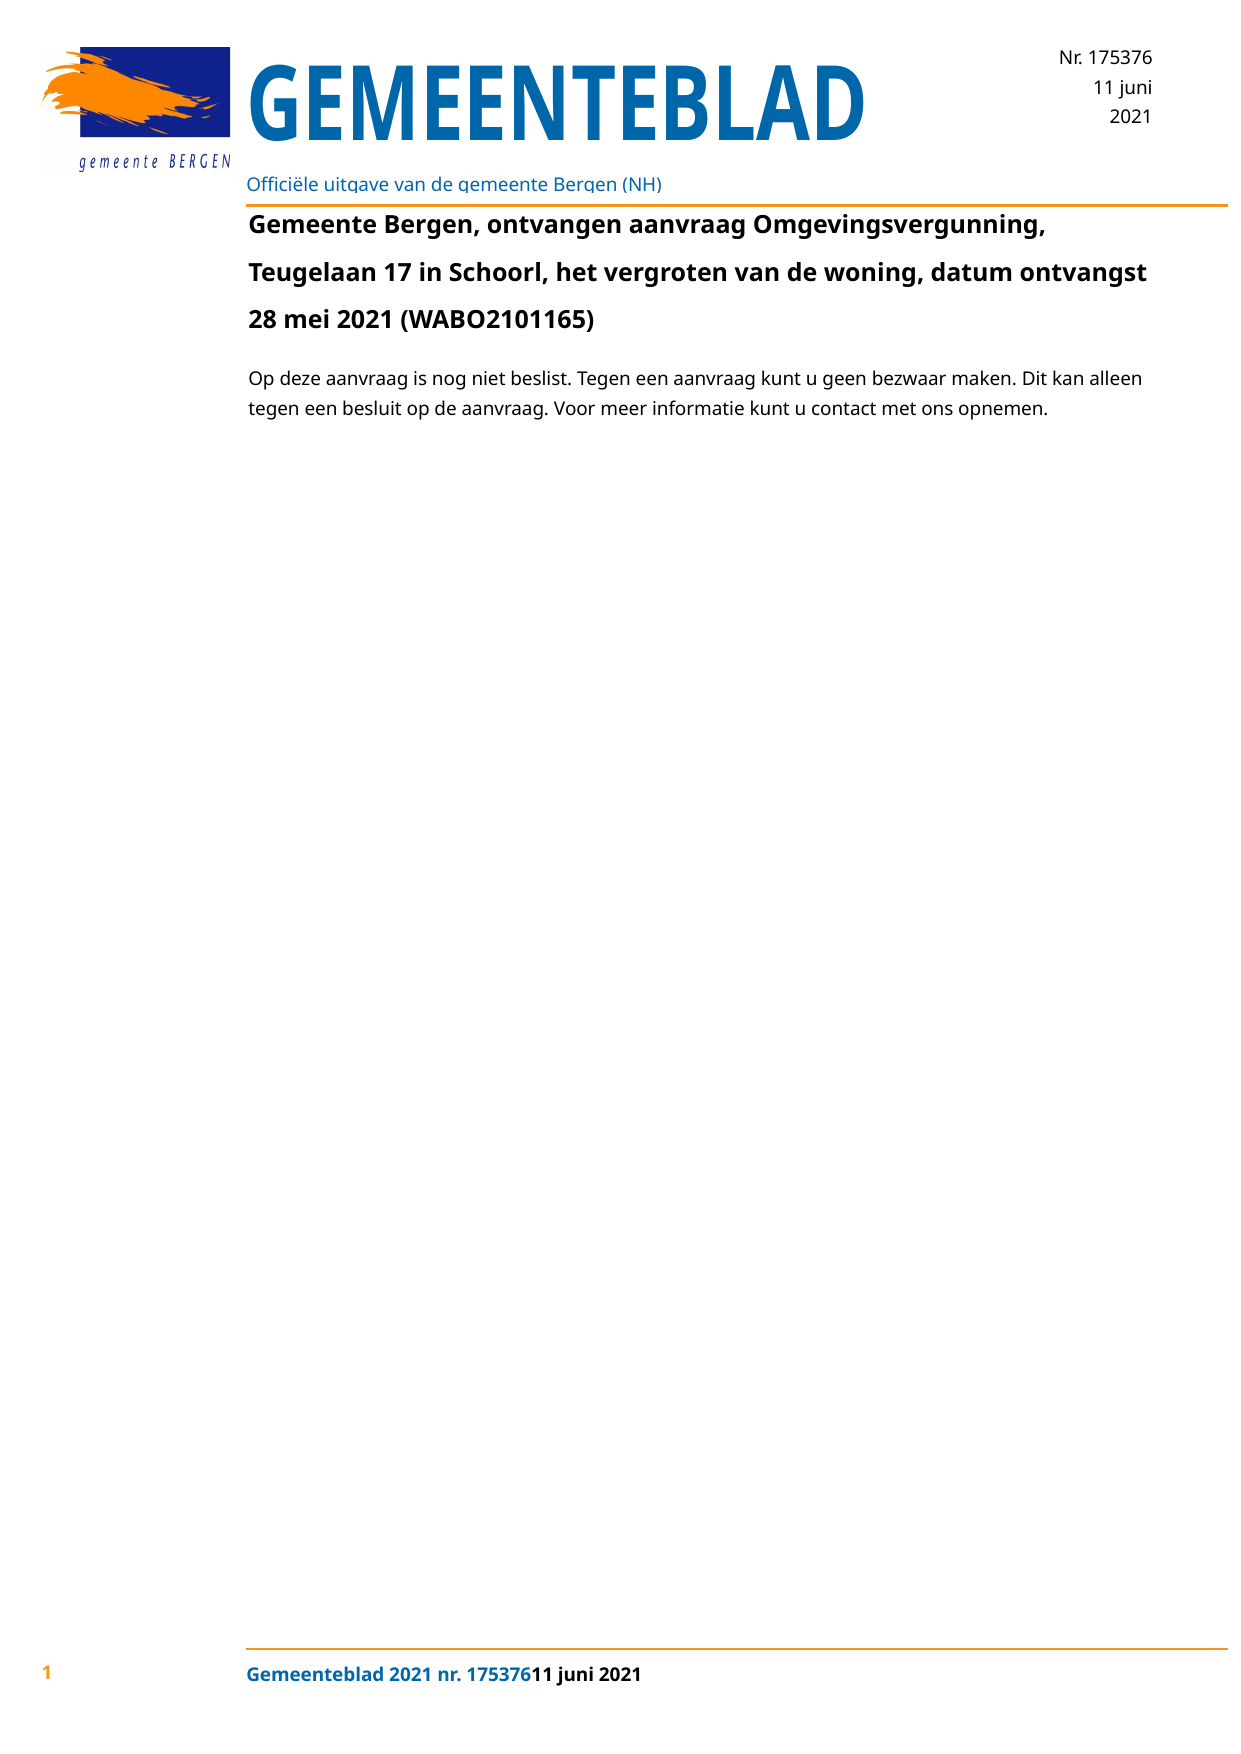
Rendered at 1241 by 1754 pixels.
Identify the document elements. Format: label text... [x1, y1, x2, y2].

picture [41, 47, 231, 172]
text Gemeente Bergen, ontvangen aanvraag Omgevingsvergunning, Teugelaan 17 in Schoorl, het vergroten van de woning, datum ontvangst 28 mei 2021 (WABO2101165) [248, 207, 1152, 336]
text Op deze aanvraag is nog niet beslist. Tegen een aanvraag kunt u geen bezwaar maken. Dit kan alleen tegen een besluit op de aanvraag. Voor meer informatie kunt u contact met ons opnemen. [248, 366, 1152, 421]
